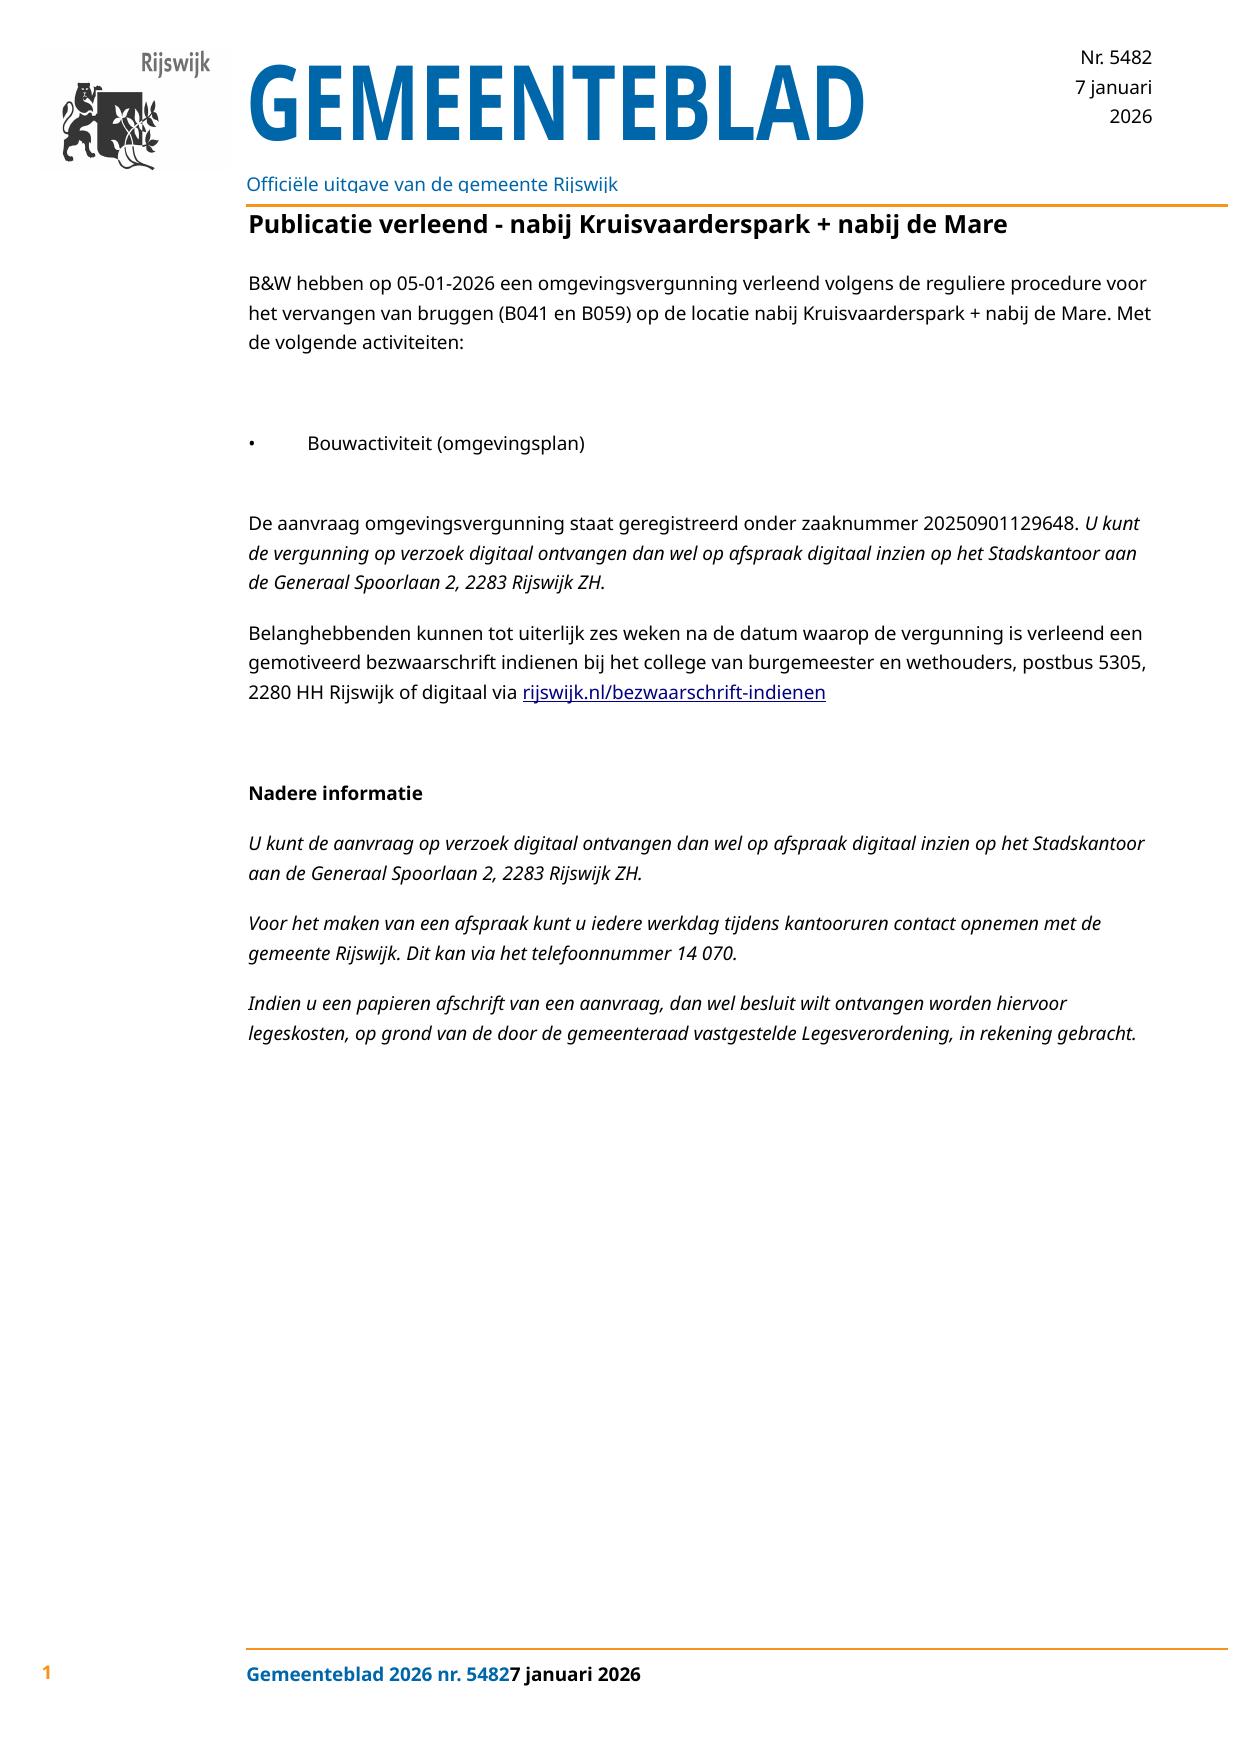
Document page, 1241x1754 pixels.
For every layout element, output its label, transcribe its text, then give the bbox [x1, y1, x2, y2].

list Bouwactiviteit (omgevingsplan) [248, 430, 1152, 456]
text De aanvraag omgevingsvergunning staat geregistreerd onder zaaknummer 20250901129648. U kunt de vergunning op verzoek digitaal ontvangen dan wel op afspraak digitaal inzien op het Stadskantoor aan de Generaal Spoorlaan 2, 2283 Rijswijk ZH. [248, 510, 1152, 595]
text Publicatie verleend - nabij Kruisvaarderspark + nabij de Mare [248, 207, 1152, 241]
text U kunt de aanvraag op verzoek digitaal ontvangen dan wel op afspraak digitaal inzien op het Stadskantoor aan de Generaal Spoorlaan 2, 2283 Rijswijk ZH. [248, 830, 1152, 886]
text Nadere informatie [248, 780, 1152, 806]
text Indien u een papieren afschrift van een aanvraag, dan wel besluit wilt ontvangen worden hiervoor legeskosten, op grond van de door de gemeenteraad vastgestelde Legesverordening, in rekening gebracht. [248, 990, 1152, 1046]
text Voor het maken van een afspraak kunt u iedere werkdag tijdens kantooruren contact opnemen met de gemeente Rijswijk. Dit kan via het telefoonnummer 14 070. [248, 910, 1152, 966]
picture [41, 47, 231, 172]
text Belanghebbenden kunnen tot uiterlijk zes weken na de datum waarop de vergunning is verleend een gemotiveerd bezwaarschrift indienen bij het college van burgemeester en wethouders, postbus 5305, 2280 HH Rijswijk of digitaal via rijswijk.nl/bezwaarschrift-indienen [248, 620, 1152, 705]
text B&W hebben op 05-01-2026 een omgevingsvergunning verleend volgens de reguliere procedure voor het vervangen van bruggen (B041 en B059) op de locatie nabij Kruisvaarderspark + nabij de Mare. Met de volgende activiteiten: [248, 270, 1152, 355]
